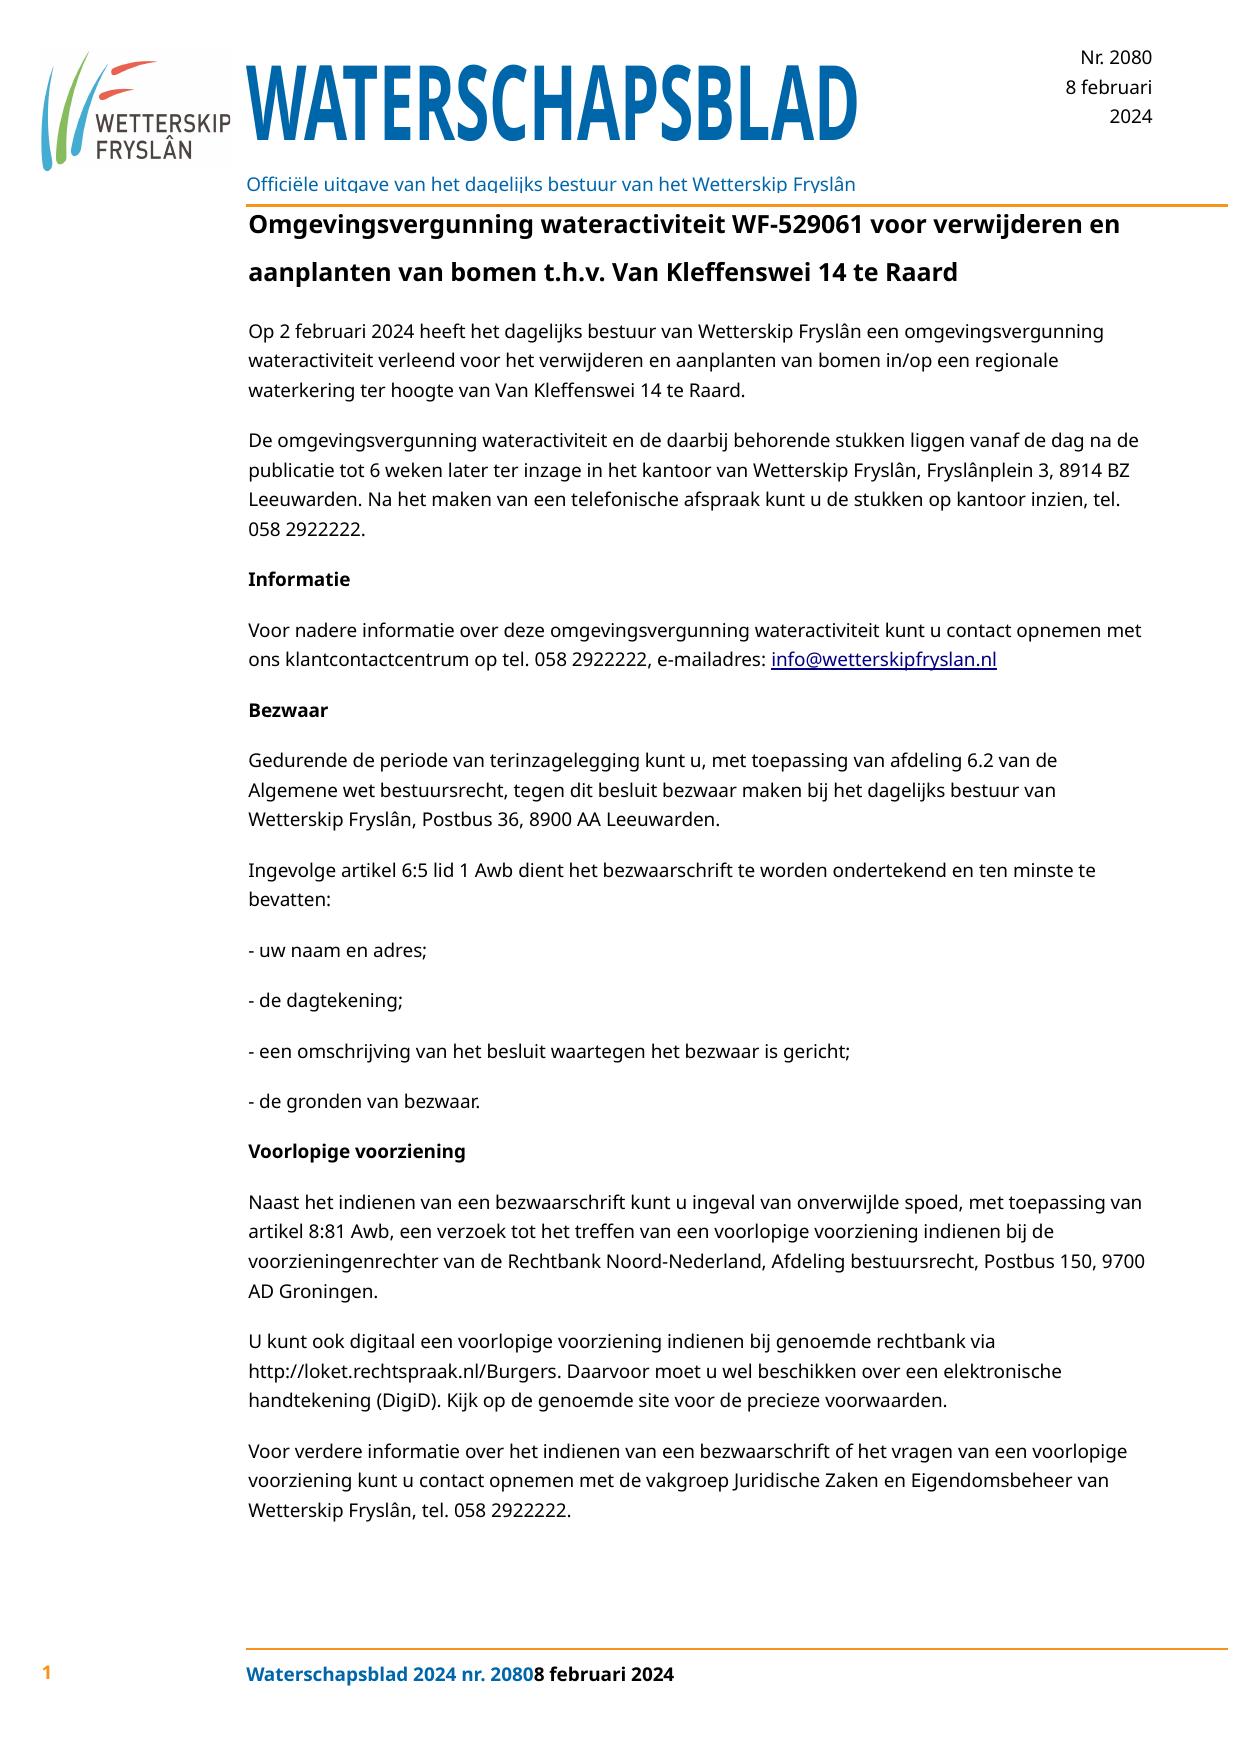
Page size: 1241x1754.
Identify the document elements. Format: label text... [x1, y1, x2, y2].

text Voorlopige voorziening [248, 1139, 1152, 1164]
text - uw naam en adres; [248, 937, 1152, 963]
text Voor nadere informatie over deze omgevingsvergunning wateractiviteit kunt u contact opnemen met ons klantcontactcentrum op tel. 058 2922222, e-mailadres: info@wetterskipfryslan.nl [248, 617, 1152, 672]
text Omgevingsvergunning wateractiviteit WF-529061 voor verwijderen en aanplanten van bomen t.h.v. Van Kleffenswei 14 te Raard [248, 207, 1152, 288]
text Naast het indienen van een bezwaarschrift kunt u ingeval van onverwijlde spoed, met toepassing van artikel 8:81 Awb, een verzoek tot het treffen van een voorlopige voorziening indienen bij de voorzieningenrechter van de Rechtbank Noord-Nederland, Afdeling bestuursrecht, Postbus 150, 9700 AD Groningen. [248, 1189, 1152, 1304]
text De omgevingsvergunning wateractiviteit en de daarbij behorende stukken liggen vanaf de dag na de publicatie tot 6 weken later ter inzage in het kantoor van Wetterskip Fryslân, Fryslânplein 3, 8914 BZ Leeuwarden. Na het maken van een telefonische afspraak kunt u de stukken op kantoor inzien, tel. 058 2922222. [248, 427, 1152, 542]
text - de dagtekening; [248, 987, 1152, 1013]
text Informatie [248, 567, 1152, 592]
text Gedurende de periode van terinzagelegging kunt u, met toepassing van afdeling 6.2 van de Algemene wet bestuursrecht, tegen dit besluit bezwaar maken bij het dagelijks bestuur van Wetterskip Fryslân, Postbus 36, 8900 AA Leeuwarden. [248, 747, 1152, 832]
text Ingevolge artikel 6:5 lid 1 Awb dient het bezwaarschrift te worden ondertekend en ten minste te bevatten: [248, 857, 1152, 912]
text - de gronden van bezwaar. [248, 1088, 1152, 1114]
text U kunt ook digitaal een voorlopige voorziening indienen bij genoemde rechtbank via http://loket.rechtspraak.nl/Burgers. Daarvoor moet u wel beschikken over een elektronische handtekening (DigiD). Kijk op de genoemde site voor de precieze voorwaarden. [248, 1328, 1152, 1413]
text Bezwaar [248, 697, 1152, 723]
text Voor verdere informatie over het indienen van een bezwaarschrift of het vragen van een voorlopige voorziening kunt u contact opnemen met de vakgroep Juridische Zaken en Eigendomsbeheer van Wetterskip Fryslân, tel. 058 2922222. [248, 1438, 1152, 1523]
text Op 2 februari 2024 heeft het dagelijks bestuur van Wetterskip Fryslân een omgevingsvergunning wateractiviteit verleend voor het verwijderen en aanplanten van bomen in/op een regionale waterkering ter hoogte van Van Kleffenswei 14 te Raard. [248, 318, 1152, 403]
picture [41, 47, 231, 172]
text - een omschrijving van het besluit waartegen het bezwaar is gericht; [248, 1038, 1152, 1064]
